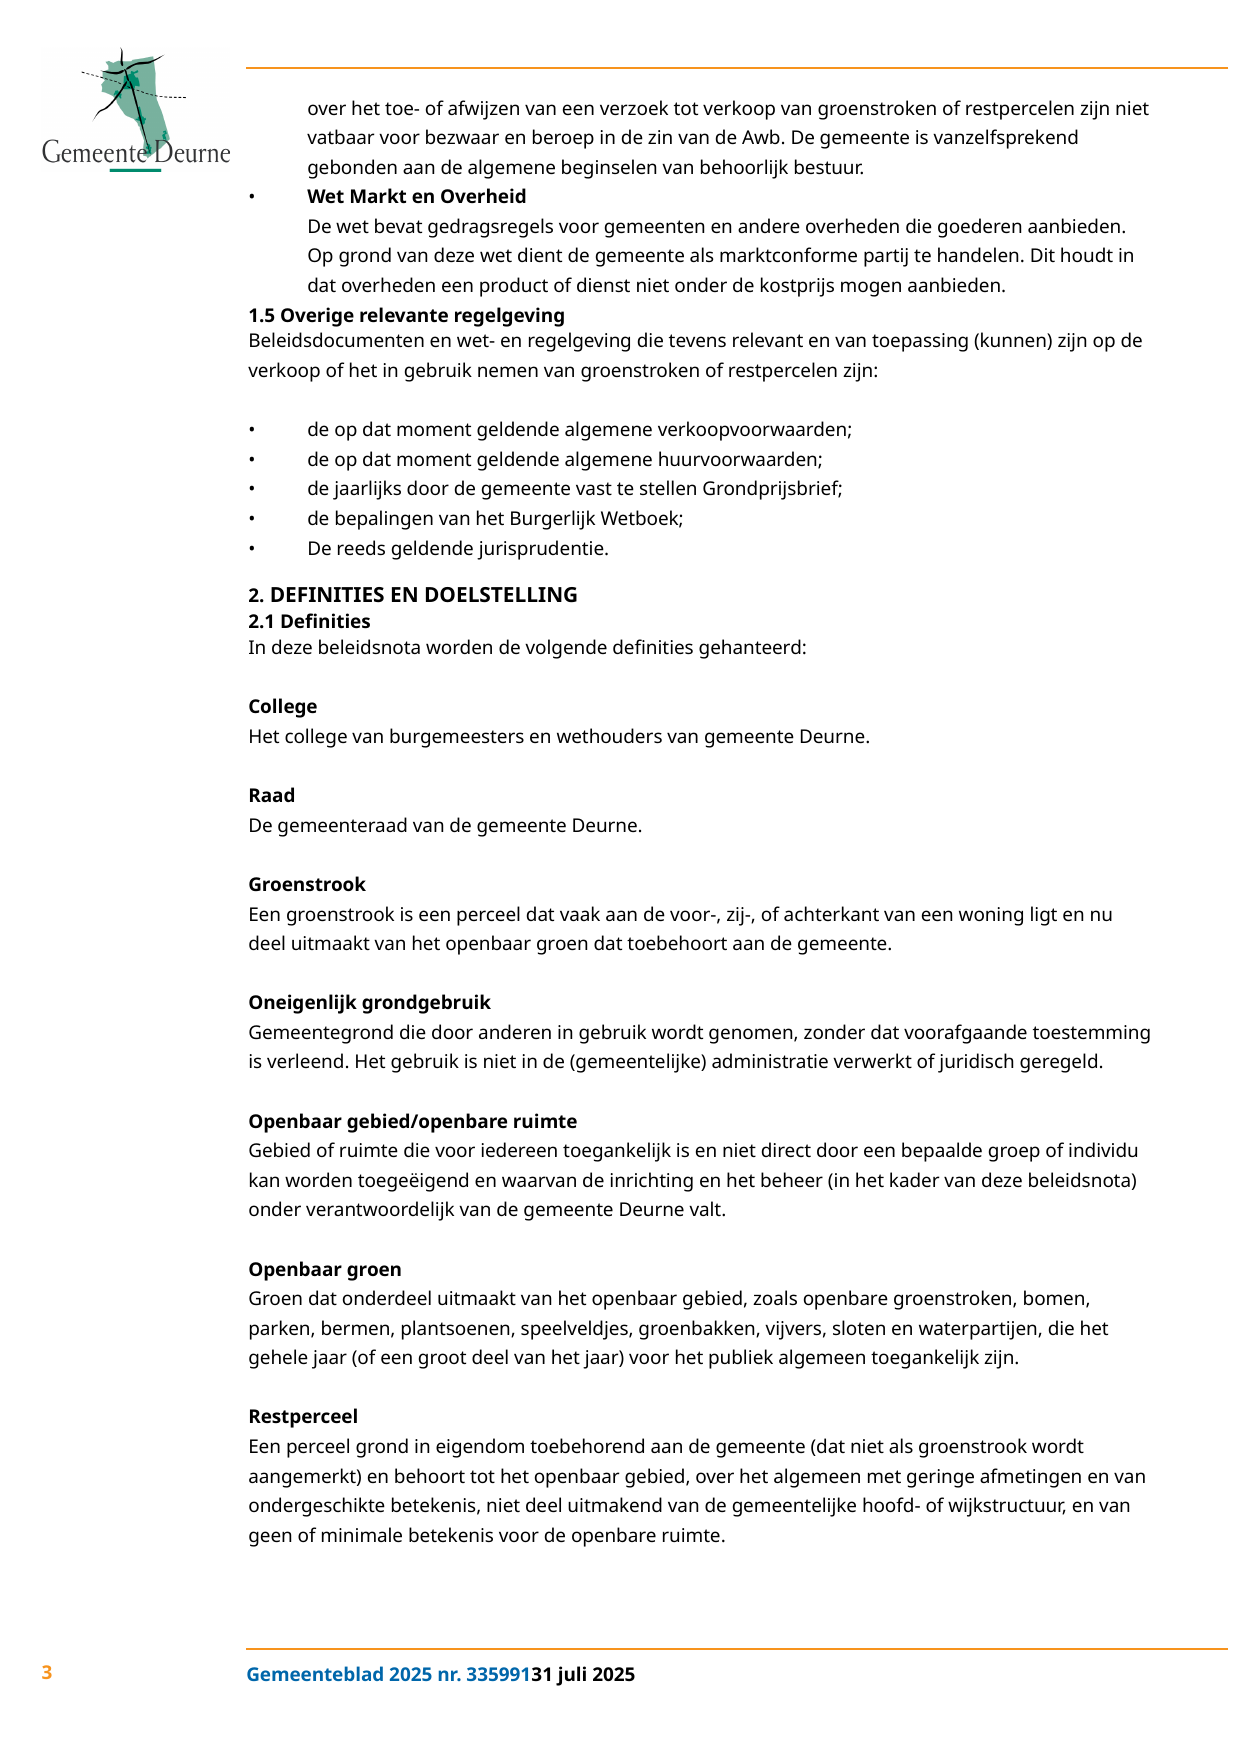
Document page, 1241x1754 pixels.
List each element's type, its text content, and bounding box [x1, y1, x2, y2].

text Beleidsdocumenten en wet- en regelgeving die tevens relevant en van toepassing (kunnen) zijn op de verkoop of het in gebruik nemen van groenstroken of restpercelen zijn: [248, 328, 1152, 383]
text Openbaar groen [248, 1256, 1152, 1281]
text College [248, 694, 1152, 719]
text 1.5 Overige relevante regelgeving [248, 302, 1152, 328]
text Groen dat onderdeel uitmaakt van het openbaar gebied, zoals openbare groenstroken, bomen, parken, bermen, plantsoenen, speelveldjes, groenbakken, vijvers, sloten en waterpartijen, die het gehele jaar (of een groot deel van het jaar) voor het publiek algemeen toegankelijk zijn. [248, 1285, 1152, 1370]
text Groenstrook [248, 871, 1152, 897]
text Gemeentegrond die door anderen in gebruik wordt genomen, zonder dat voorafgaande toestemming is verleend. Het gebruik is niet in de (gemeentelijke) administratie verwerkt of juridisch geregeld. [248, 1019, 1152, 1074]
list de op dat moment geldende algemene verkoopvoorwaarden; [248, 416, 1152, 442]
text De gemeenteraad van de gemeente Deurne. [248, 812, 1152, 838]
text In deze beleidsnota worden de volgende definities gehanteerd: [248, 634, 1152, 660]
text Gebied of ruimte die voor iedereen toegankelijk is en niet direct door een bepaalde groep of individu kan worden toegeëigend en waarvan de inrichting en het beheer (in het kader van deze beleidsnota) onder verantwoordelijk van de gemeente Deurne valt. [248, 1137, 1152, 1222]
text Een groenstrook is een perceel dat vaak aan de voor-, zij-, of achterkant van een woning ligt en nu deel uitmaakt van het openbaar groen dat toebehoort aan de gemeente. [248, 901, 1152, 956]
list de jaarlijks door de gemeente vast te stellen Grondprijsbrief; [248, 476, 1152, 501]
text Restperceel [248, 1404, 1152, 1429]
text 2.1 Definities [248, 609, 1152, 634]
text 2. DEFINITIES EN DOELSTELLING [248, 580, 1152, 609]
list De wet bevat gedragsregels voor gemeenten en andere overheden die goederen aanbieden. Op grond van deze wet dient de gemeente als marktconforme partij te handelen. Dit houdt in dat overheden een product of dienst niet onder de kostprijs mogen aanbieden. [248, 213, 1152, 298]
list Wet Markt en Overheid [248, 183, 1152, 209]
picture [41, 47, 231, 172]
text Raad [248, 782, 1152, 808]
text Een perceel grond in eigendom toebehorend aan de gemeente (dat niet als groenstrook wordt aangemerkt) en behoort tot het openbaar gebied, over het algemeen met geringe afmetingen en van ondergeschikte betekenis, niet deel uitmakend van de gemeentelijke hoofd- of wijkstructuur, en van geen of minimale betekenis voor de openbare ruimte. [248, 1433, 1152, 1548]
list De reeds geldende jurisprudentie. [248, 535, 1152, 560]
list de bepalingen van het Burgerlijk Wetboek; [248, 505, 1152, 531]
list de op dat moment geldende algemene huurvoorwaarden; [248, 446, 1152, 472]
text Openbaar gebied/openbare ruimte [248, 1108, 1152, 1133]
list over het toe- of afwijzen van een verzoek tot verkoop van groenstroken of restpercelen zijn niet vatbaar voor bezwaar en beroep in de zin van de Awb. De gemeente is vanzelfsprekend gebonden aan de algemene beginselen van behoorlijk bestuur. [248, 95, 1152, 180]
text Oneigenlijk grondgebruik [248, 989, 1152, 1015]
text Het college van burgemeesters en wethouders van gemeente Deurne. [248, 723, 1152, 749]
